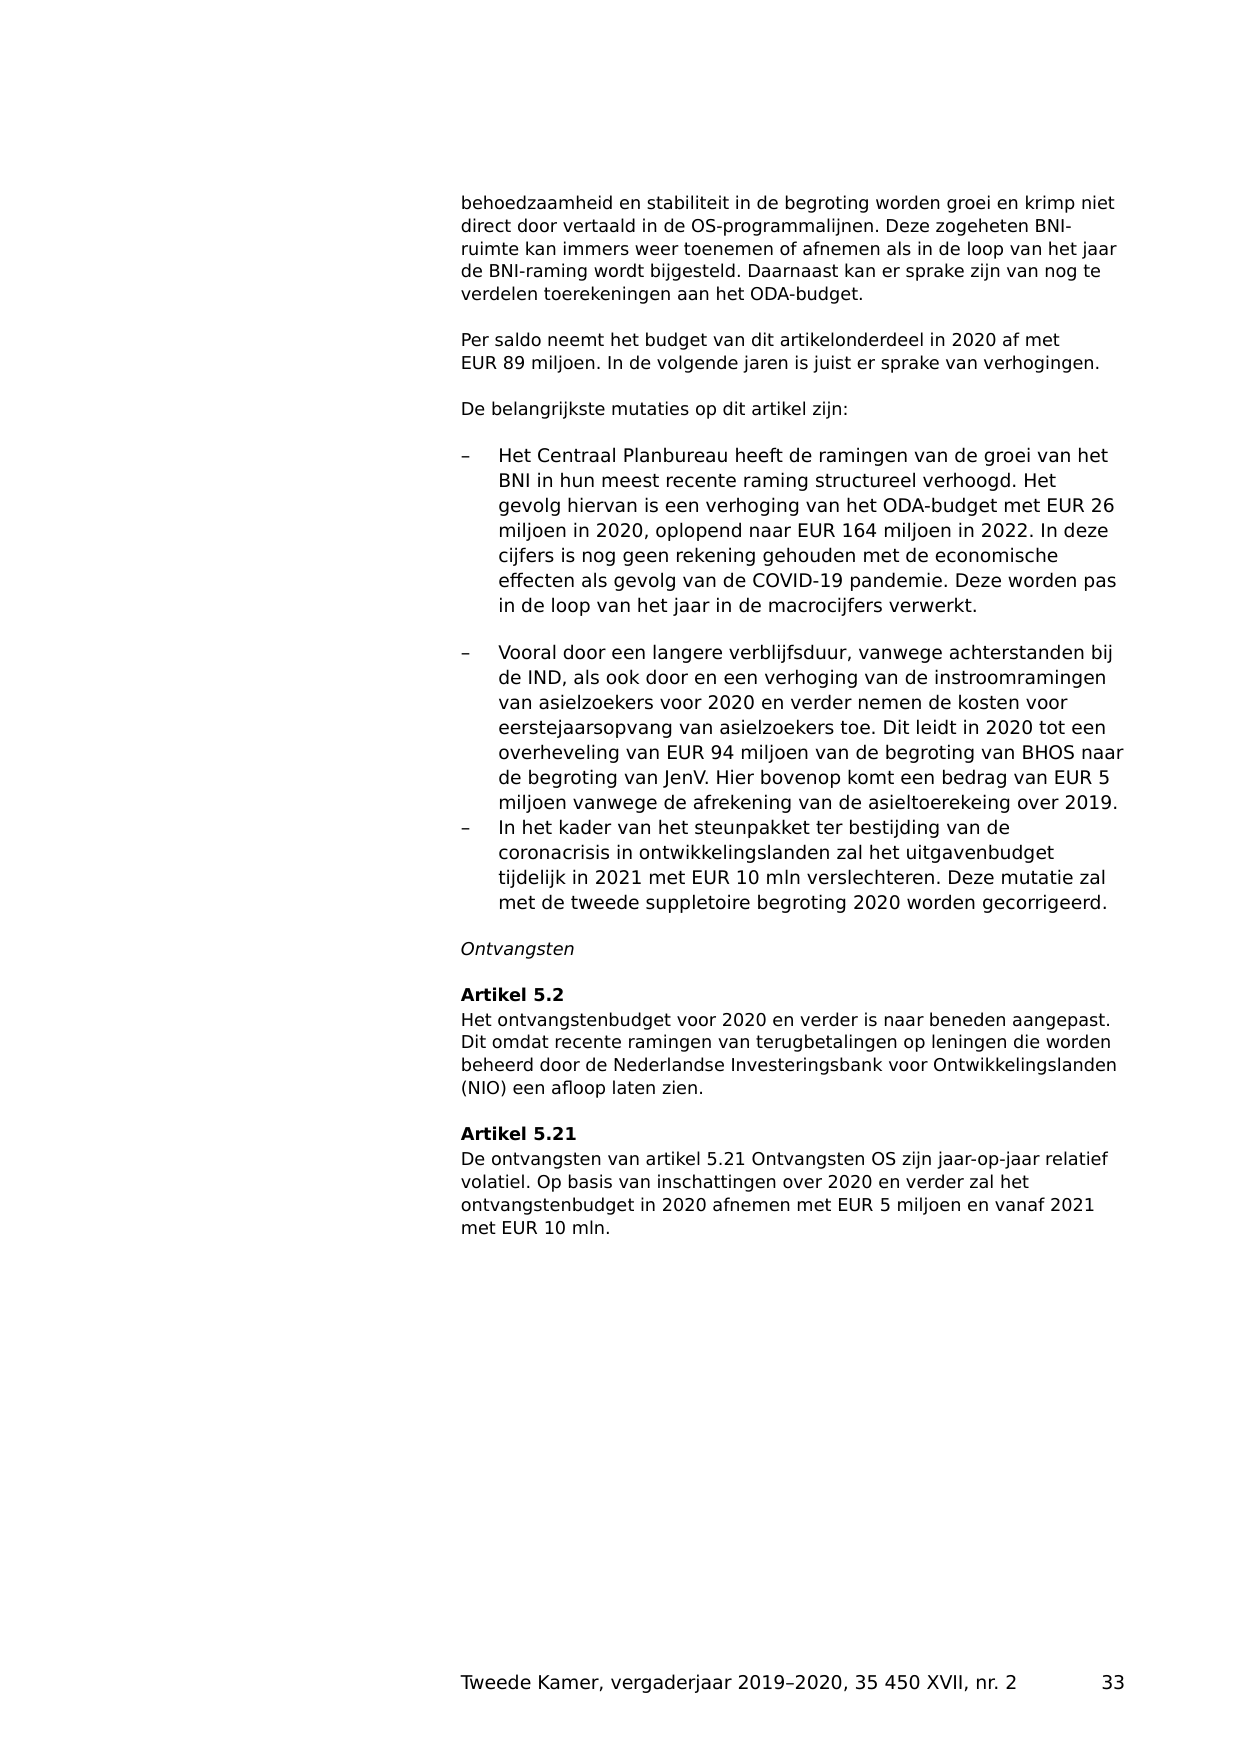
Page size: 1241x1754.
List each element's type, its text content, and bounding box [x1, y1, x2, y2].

text Ontvangsten [461, 937, 1125, 960]
list Vooral door een langere verblijfsduur, vanwege achterstanden bij de IND, als ook door en een verhoging van de instroomramingen van asielzoekers voor 2020 en verder nemen de kosten voor eerstejaarsopvang van asielzoekers toe. Dit leidt in 2020 tot een overheveling van EUR 94 miljoen van de begroting van BHOS naar de begroting van JenV. Hier bovenop komt een bedrag van EUR 5 miljoen vanwege de afrekening van de asieltoerekeing over 2019. [461, 640, 1125, 815]
text De ontvangsten van artikel 5.21 Ontvangsten OS zijn jaar-op-jaar relatief volatiel. Op basis van inschattingen over 2020 en verder zal het ontvangstenbudget in 2020 afnemen met EUR 5 miljoen en vanaf 2021 met EUR 10 mln. [461, 1147, 1125, 1239]
text De belangrijkste mutaties op dit artikel zijn: [461, 397, 1125, 420]
text Per saldo neemt het budget van dit artikelonderdeel in 2020 af met EUR 89 miljoen. In de volgende jaren is juist er sprake van verhogingen. [461, 328, 1125, 374]
text Artikel 5.2 [461, 983, 1125, 1006]
list Het Centraal Planbureau heeft de ramingen van de groei van het BNI in hun meest recente raming structureel verhoogd. Het gevolg hiervan is een verhoging van het ODA-budget met EUR 26 miljoen in 2020, oplopend naar EUR 164 miljoen in 2022. In deze cijfers is nog geen rekening gehouden met de economische effecten als gevolg van de COVID-19 pandemie. Deze worden pas in de loop van het jaar in de macrocijfers verwerkt. [461, 443, 1125, 618]
list In het kader van het steunpakket ter bestijding van de coronacrisis in ontwikkelingslanden zal het uitgavenbudget tijdelijk in 2021 met EUR 10 mln verslechteren. Deze mutatie zal met de tweede suppletoire begroting 2020 worden gecorrigeerd. [461, 815, 1125, 915]
text Het ontvangstenbudget voor 2020 en verder is naar beneden aangepast. Dit omdat recente ramingen van terugbetalingen op leningen die worden beheerd door de Nederlandse Investeringsbank voor Ontwikkelingslanden (NIO) een afloop laten zien. [461, 1008, 1125, 1099]
text Artikel 5.21 [461, 1122, 1125, 1145]
text behoedzaamheid en stabiliteit in de begroting worden groei en krimp niet direct door vertaald in de OS-programmalijnen. Deze zogeheten BNI-ruimte kan immers weer toenemen of afnemen als in de loop van het jaar de BNI-raming wordt bijgesteld. Daarnaast kan er sprake zijn van nog te verdelen toerekeningen aan het ODA-budget. [461, 191, 1125, 305]
